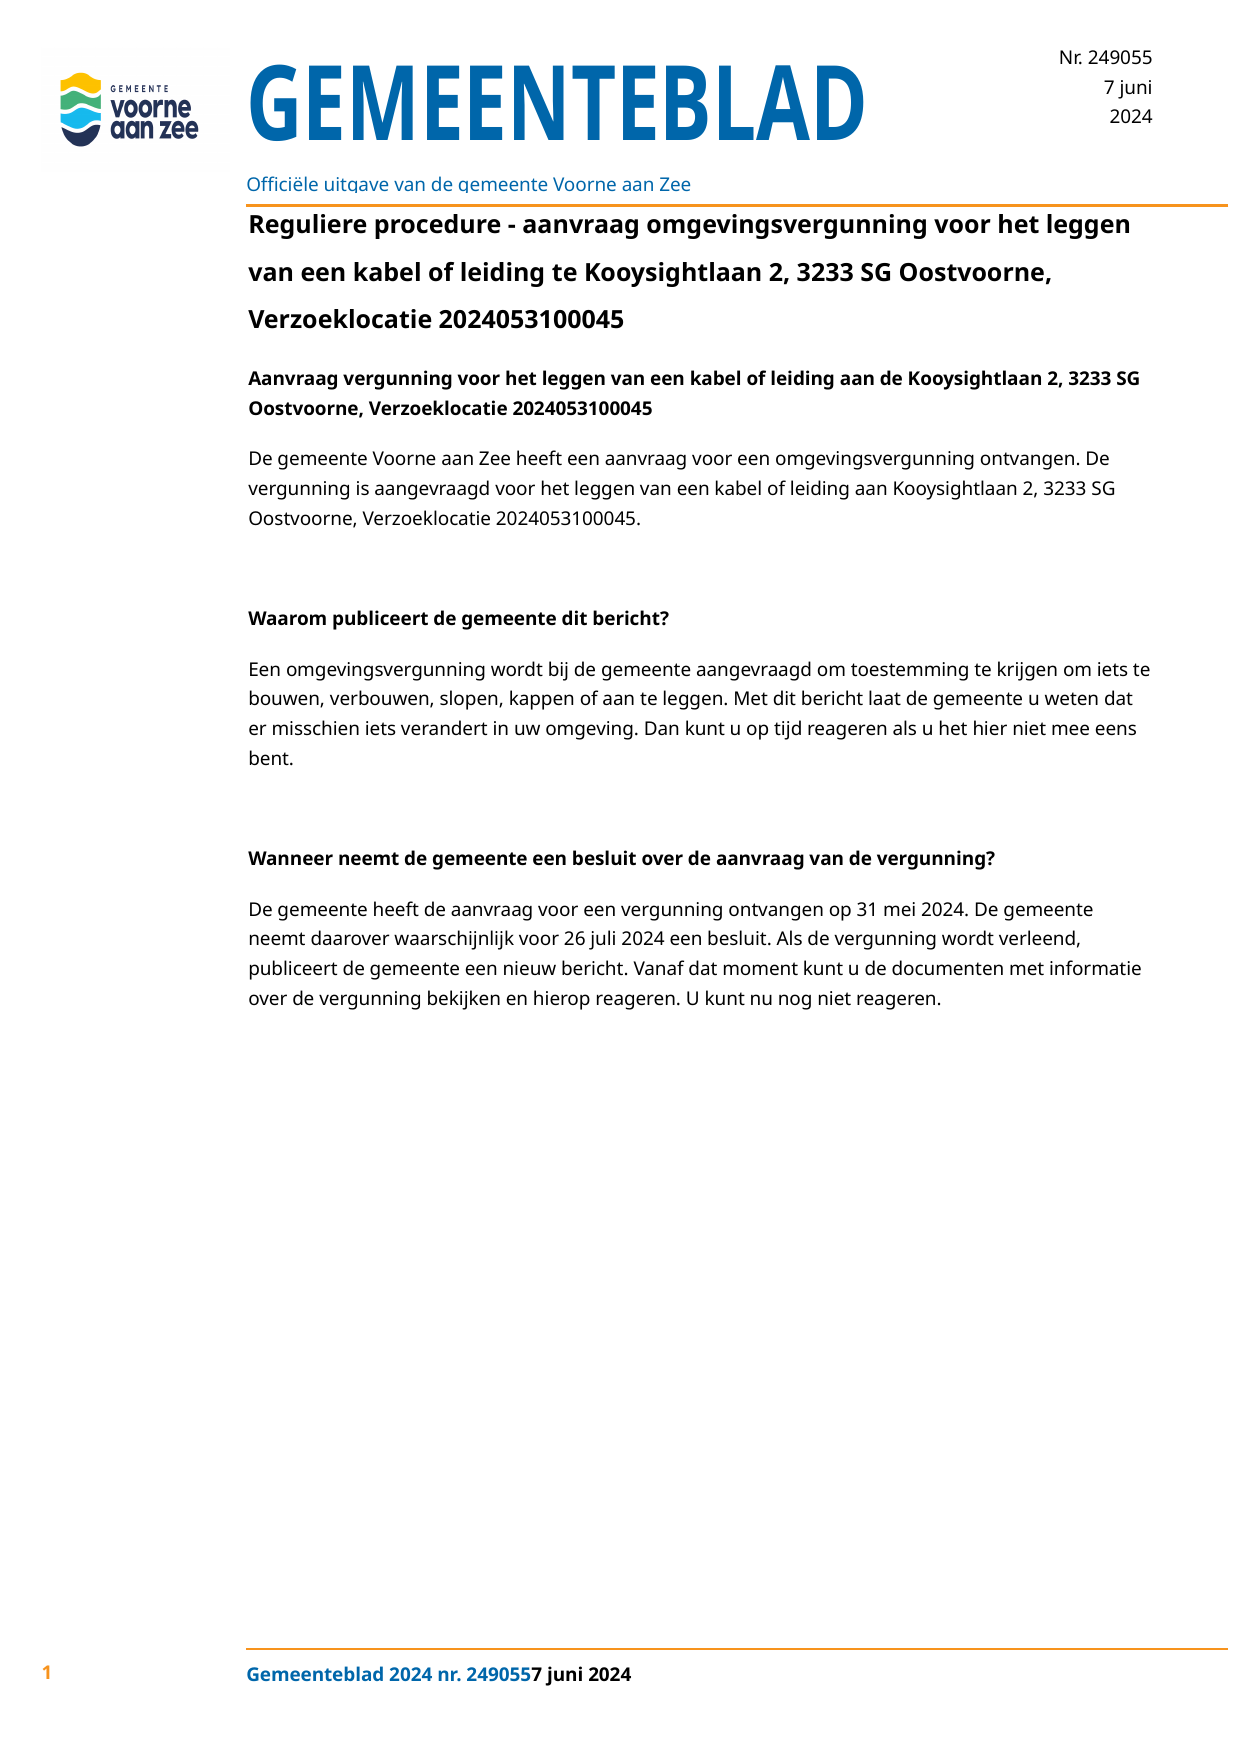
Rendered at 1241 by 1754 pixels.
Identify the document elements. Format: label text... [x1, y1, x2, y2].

text De gemeente heeft de aanvraag voor een vergunning ontvangen op 31 mei 2024. De gemeente neemt daarover waarschijnlijk voor 26 juli 2024 een besluit. Als de vergunning wordt verleend, publiceert de gemeente een nieuw bericht. Vanaf dat moment kunt u de documenten met informatie over de vergunning bekijken en hierop reageren. U kunt nu nog niet reageren. [248, 896, 1152, 1010]
text De gemeente Voorne aan Zee heeft een aanvraag voor een omgevingsvergunning ontvangen. De vergunning is aangevraagd voor het leggen van een kabel of leiding aan Kooysightlaan 2, 3233 SG Oostvoorne, Verzoeklocatie 2024053100045. [248, 446, 1152, 530]
text Aanvraag vergunning voor het leggen van een kabel of leiding aan de Kooysightlaan 2, 3233 SG Oostvoorne, Verzoeklocatie 2024053100045 [248, 366, 1152, 421]
text Reguliere procedure - aanvraag omgevingsvergunning voor het leggen van een kabel of leiding te Kooysightlaan 2, 3233 SG Oostvoorne, Verzoeklocatie 2024053100045 [248, 207, 1152, 336]
picture [41, 47, 231, 172]
text Waarom publiceert de gemeente dit bericht? [248, 606, 1152, 631]
text Wanneer neemt de gemeente een besluit over de aanvraag van de vergunning? [248, 846, 1152, 871]
text Een omgevingsvergunning wordt bij de gemeente aangevraagd om toestemming te krijgen om iets te bouwen, verbouwen, slopen, kappen of aan te leggen. Met dit bericht laat de gemeente u weten dat er misschien iets verandert in uw omgeving. Dan kunt u op tijd reageren als u het hier niet mee eens bent. [248, 656, 1152, 770]
